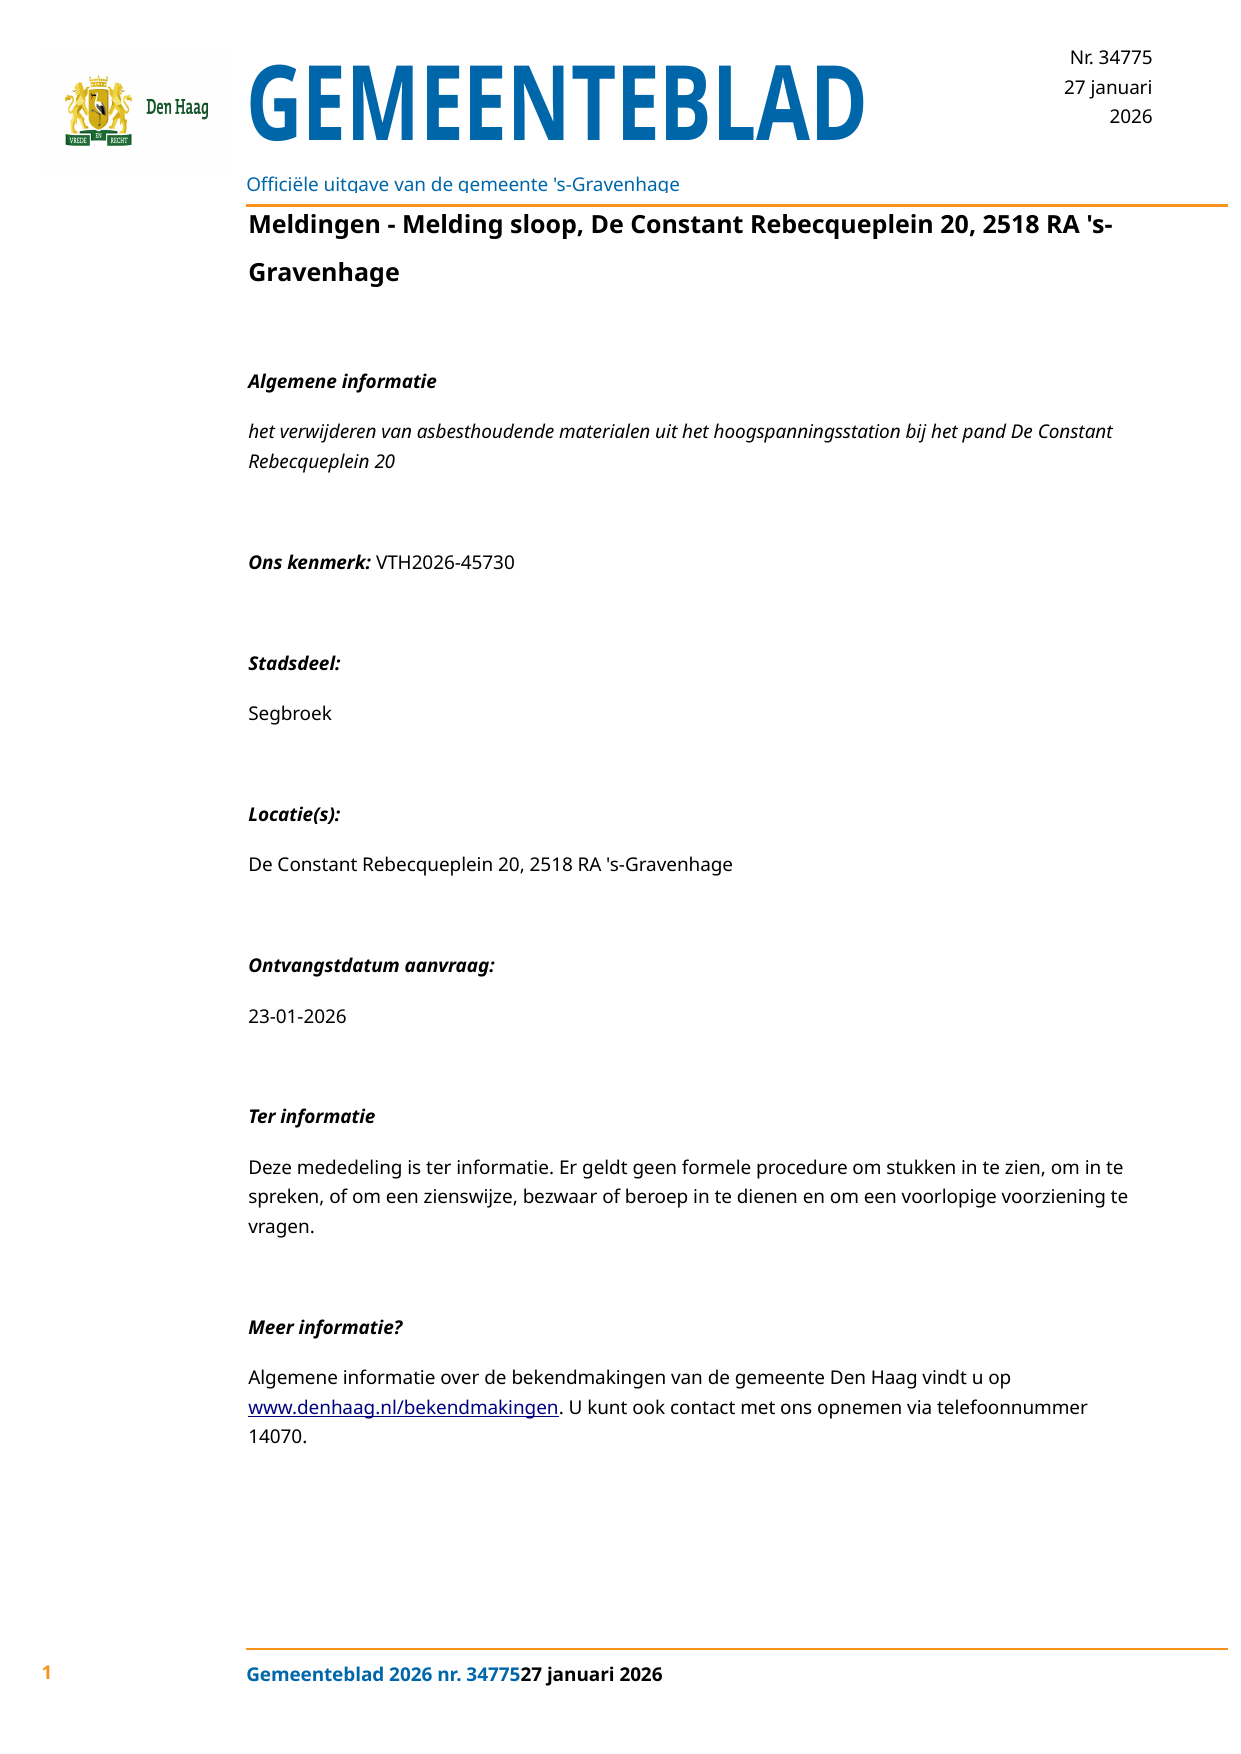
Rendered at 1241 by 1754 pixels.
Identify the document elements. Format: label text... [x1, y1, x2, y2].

text Ons kenmerk: VTH2026-45730 [248, 549, 1152, 575]
text Algemene informatie [248, 368, 1152, 394]
picture [41, 47, 231, 172]
text De Constant Rebecqueplein 20, 2518 RA 's-Gravenhage [248, 852, 1152, 877]
text het verwijderen van asbesthoudende materialen uit het hoogspanningsstation bij het pand De Constant Rebecqueplein 20 [248, 419, 1152, 474]
text Meer informatie? [248, 1314, 1152, 1340]
text Deze mededeling is ter informatie. Er geldt geen formele procedure om stukken in te zien, om in te spreken, of om een zienswijze, bezwaar of beroep in te dienen en om een voorlopige voorziening te vragen. [248, 1154, 1152, 1239]
text Meldingen - Melding sloop, De Constant Rebecqueplein 20, 2518 RA 's-Gravenhage [248, 207, 1152, 288]
text Stadsdeel: [248, 650, 1152, 676]
text Locatie(s): [248, 801, 1152, 827]
text Segbroek [248, 700, 1152, 726]
text Ter informatie [248, 1104, 1152, 1129]
text Ontvangstdatum aanvraag: [248, 952, 1152, 978]
text 23-01-2026 [248, 1003, 1152, 1029]
text Algemene informatie over de bekendmakingen van de gemeente Den Haag vindt u op www.denhaag.nl/bekendmakingen. U kunt ook contact met ons opnemen via telefoonnummer 14070. [248, 1364, 1152, 1449]
